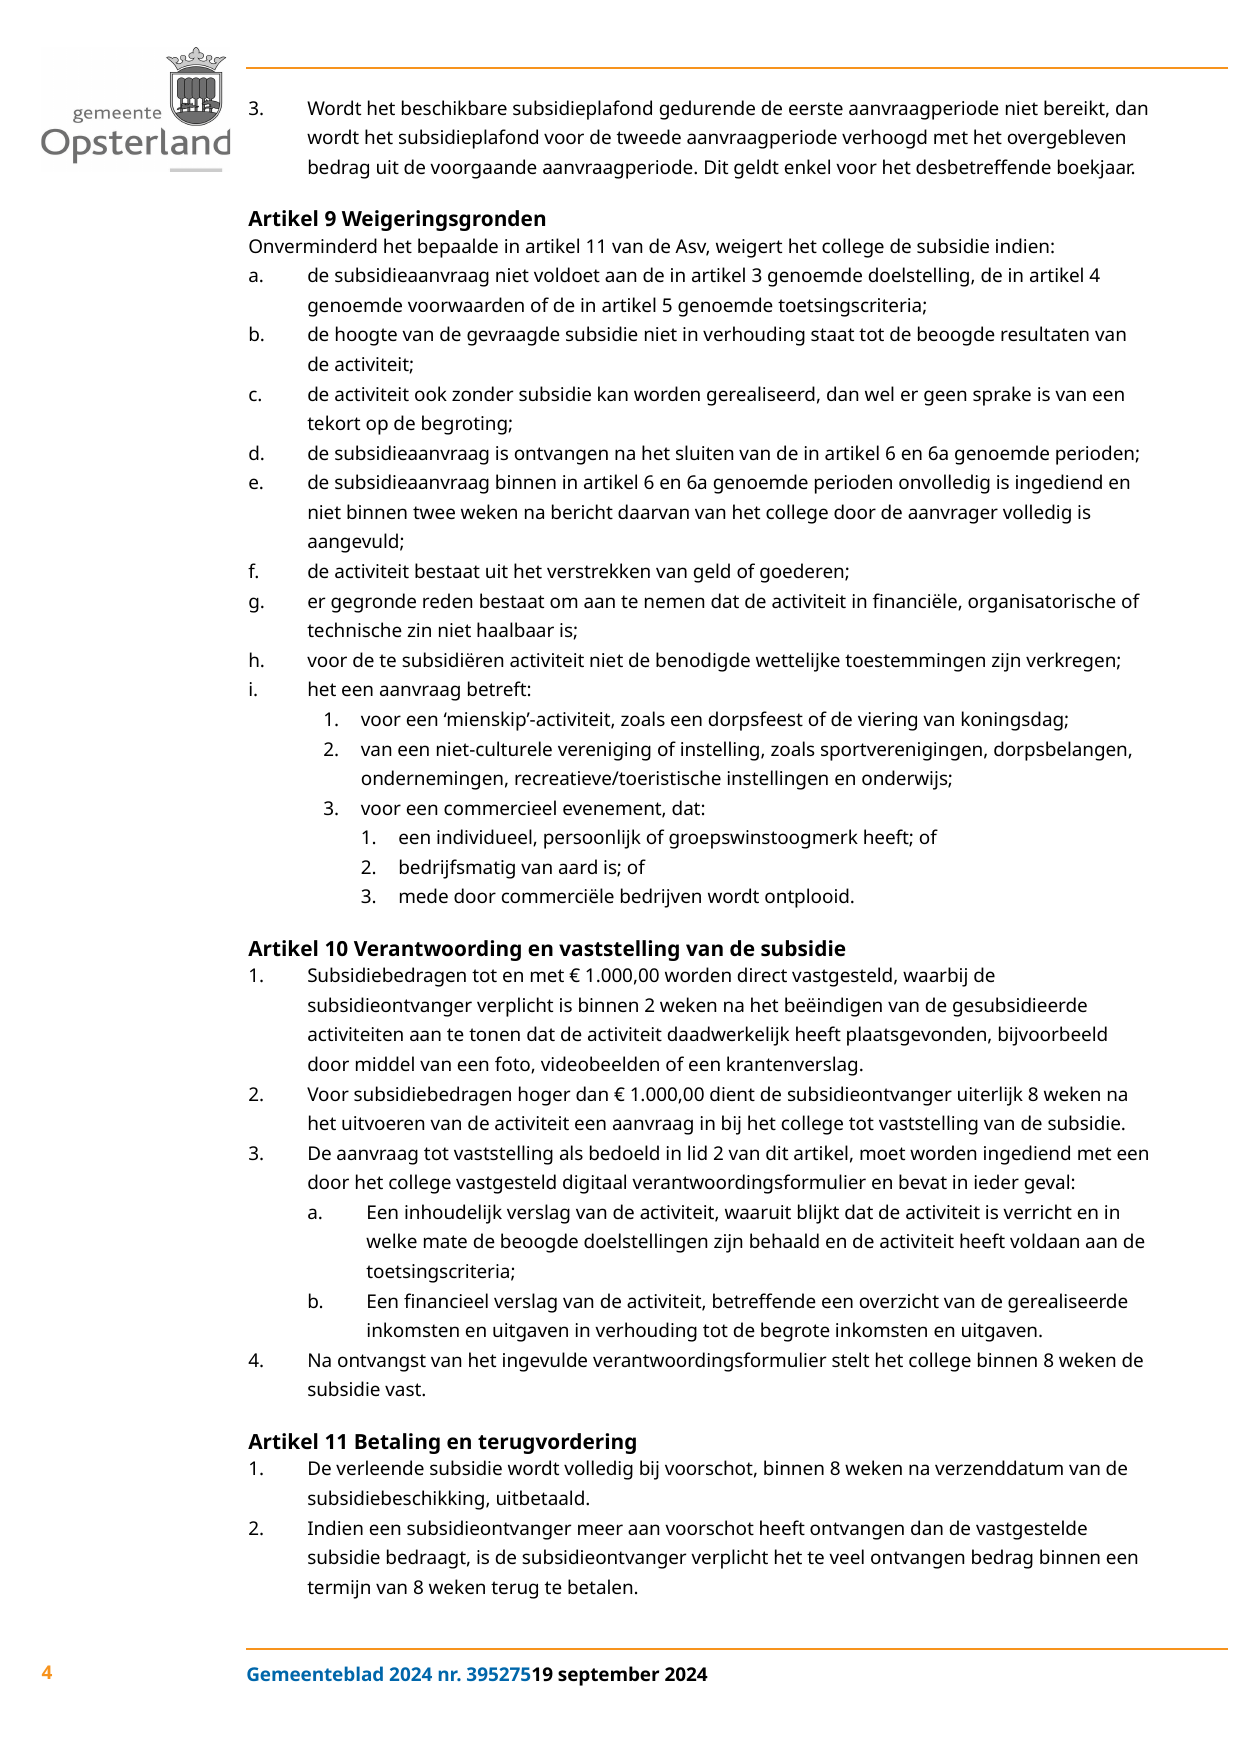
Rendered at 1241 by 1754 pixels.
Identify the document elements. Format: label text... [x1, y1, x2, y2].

list mede door commerciële bedrijven wordt ontplooid. [361, 884, 1152, 909]
list Subsidiebedragen tot en met € 1.000,00 worden direct vastgesteld, waarbij de subsidieontvanger verplicht is binnen 2 weken na het beëindigen van de gesubsidieerde activiteiten aan te tonen dat de activiteit daadwerkelijk heeft plaatsgevonden, bijvoorbeeld door middel van een foto, videobeelden of een krantenverslag. [248, 962, 1152, 1077]
text Artikel 9 Weigeringsgronden [248, 204, 1152, 233]
list de hoogte van de gevraagde subsidie niet in verhouding staat tot de beoogde resultaten van de activiteit; [248, 322, 1152, 377]
list Na ontvangst van het ingevulde verantwoordingsformulier stelt het college binnen 8 weken de subsidie vast. [248, 1347, 1152, 1402]
list voor de te subsidiëren activiteit niet de benodigde wettelijke toestemmingen zijn verkregen; [248, 647, 1152, 673]
picture [41, 47, 231, 172]
list voor een ‘mienskip’-activiteit, zoals een dorpsfeest of de viering van koningsdag; [323, 706, 1152, 732]
list de subsidieaanvraag niet voldoet aan de in artikel 3 genoemde doelstelling, de in artikel 4 genoemde voorwaarden of de in artikel 5 genoemde toetsingscriteria; [248, 262, 1152, 318]
list van een niet-culturele vereniging of instelling, zoals sportverenigingen, dorpsbelangen, ondernemingen, recreatieve/toeristische instellingen en onderwijs; [323, 736, 1152, 791]
list de activiteit ook zonder subsidie kan worden gerealiseerd, dan wel er geen sprake is van een tekort op de begroting; [248, 381, 1152, 436]
text Artikel 10 Verantwoording en vaststelling van de subsidie [248, 934, 1152, 962]
list de subsidieaanvraag is ontvangen na het sluiten van de in artikel 6 en 6a genoemde perioden; [248, 440, 1152, 466]
list Wordt het beschikbare subsidieplafond gedurende de eerste aanvraagperiode niet bereikt, dan wordt het subsidieplafond voor de tweede aanvraagperiode verhoogd met het overgebleven bedrag uit de voorgaande aanvraagperiode. Dit geldt enkel voor het desbetreffende boekjaar. [248, 95, 1152, 180]
list Een inhoudelijk verslag van de activiteit, waaruit blijkt dat de activiteit is verricht en in welke mate de beoogde doelstellingen zijn behaald en de activiteit heeft voldaan aan de toetsingscriteria; [307, 1199, 1152, 1284]
list De aanvraag tot vaststelling als bedoeld in lid 2 van dit artikel, moet worden ingediend met een door het college vastgesteld digitaal verantwoordingsformulier en bevat in ieder geval: [248, 1140, 1152, 1195]
list Een financieel verslag van de activiteit, betreffende een overzicht van de gerealiseerde inkomsten en uitgaven in verhouding tot de begrote inkomsten en uitgaven. [307, 1288, 1152, 1343]
list een individueel, persoonlijk of groepswinstoogmerk heeft; of [361, 824, 1152, 850]
list er gegronde reden bestaat om aan te nemen dat de activiteit in financiële, organisatorische of technische zin niet haalbaar is; [248, 588, 1152, 643]
list bedrijfsmatig van aard is; of [361, 854, 1152, 880]
list Voor subsidiebedragen hoger dan € 1.000,00 dient de subsidieontvanger uiterlijk 8 weken na het uitvoeren van de activiteit een aanvraag in bij het college tot vaststelling van de subsidie. [248, 1081, 1152, 1136]
list Indien een subsidieontvanger meer aan voorschot heeft ontvangen dan de vastgestelde subsidie bedraagt, is de subsidieontvanger verplicht het te veel ontvangen bedrag binnen een termijn van 8 weken terug te betalen. [248, 1515, 1152, 1599]
text Artikel 11 Betaling en terugvordering [248, 1427, 1152, 1456]
list de subsidieaanvraag binnen in artikel 6 en 6a genoemde perioden onvolledig is ingediend en niet binnen twee weken na bericht daarvan van het college door de aanvrager volledig is aangevuld; [248, 469, 1152, 554]
list het een aanvraag betreft: [248, 677, 1152, 702]
list voor een commercieel evenement, dat: [323, 795, 1152, 821]
list de activiteit bestaat uit het verstrekken van geld of goederen; [248, 558, 1152, 584]
list De verleende subsidie wordt volledig bij voorschot, binnen 8 weken na verzenddatum van de subsidiebeschikking, uitbetaald. [248, 1456, 1152, 1511]
text Onverminderd het bepaalde in artikel 11 van de Asv, weigert het college de subsidie indien: [248, 233, 1152, 258]
